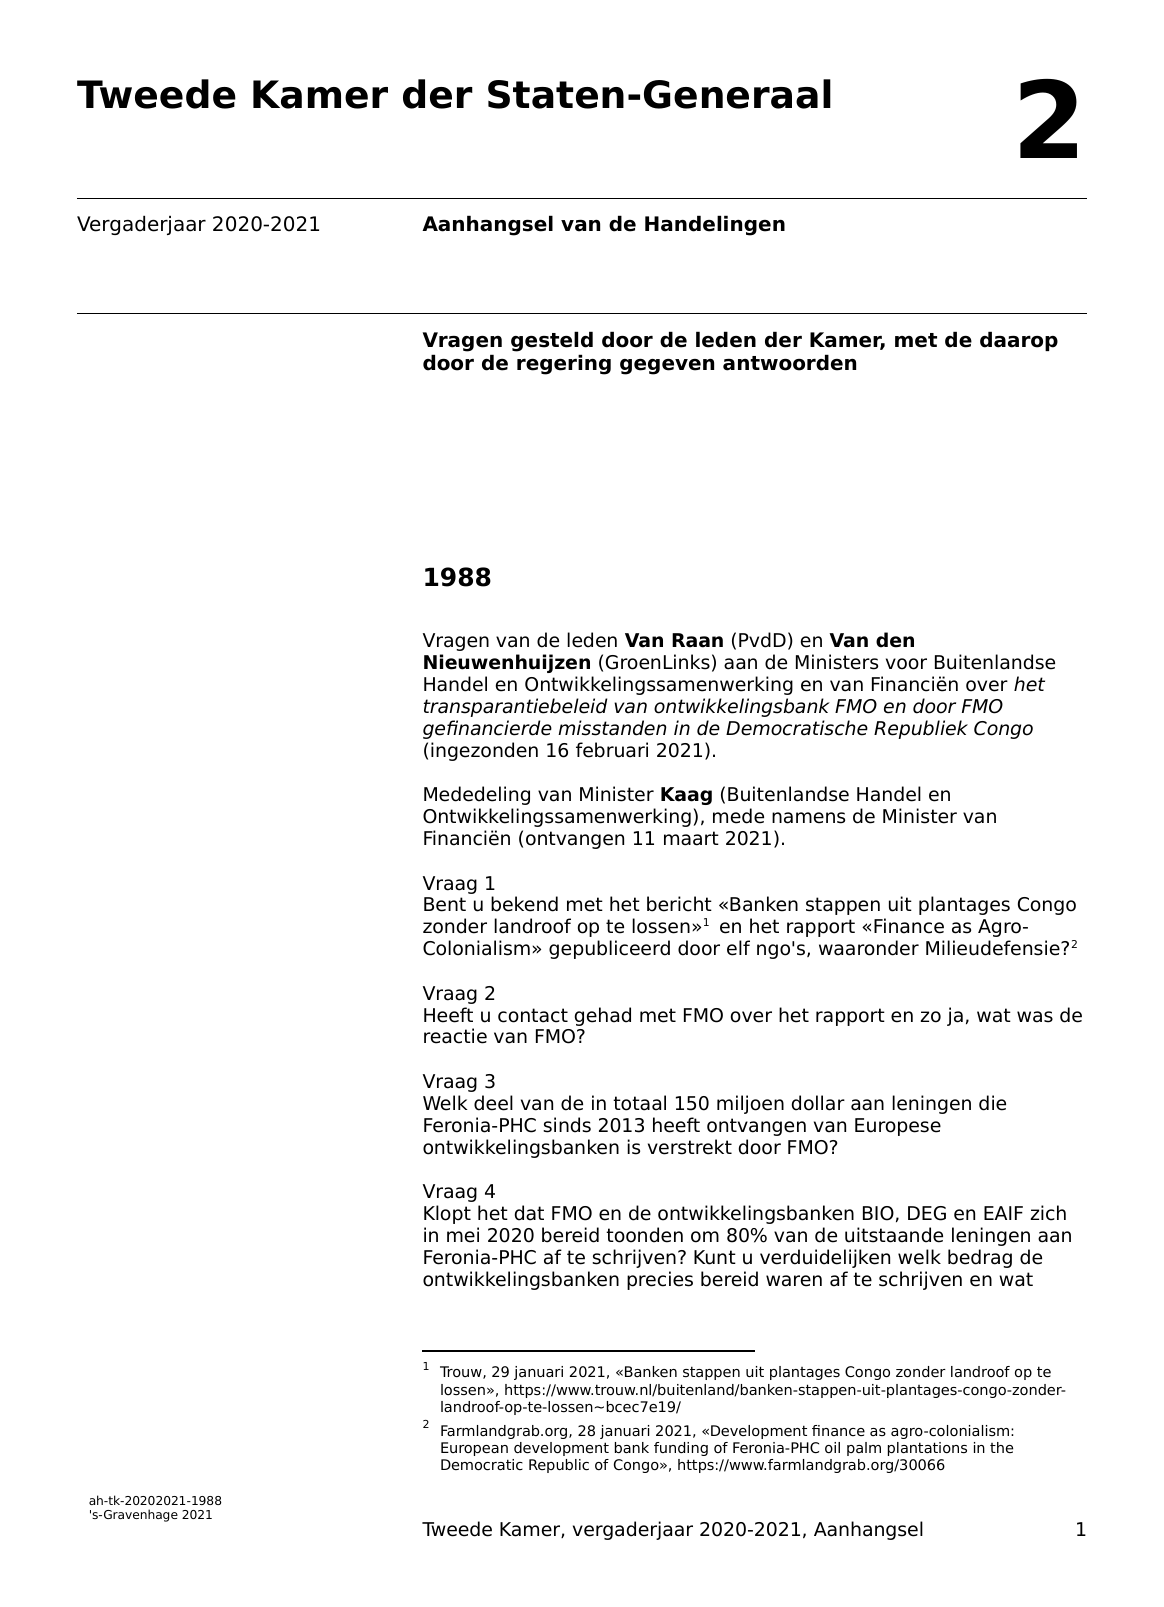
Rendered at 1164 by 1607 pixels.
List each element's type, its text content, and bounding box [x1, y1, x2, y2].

table_cell Aanhangsel van de Handelingen [422, 199, 1087, 313]
text ah-tk-20202021-1988 [88, 1494, 323, 1508]
text Farmlandgrab.org, 28 januari 2021, «Development finance as agro-colonialism: European development bank funding of Feronia-PHC oil palm plantations in the Democratic Republic of Congo», https://www.farmlandgrab.org/30066 [422, 1418, 1087, 1474]
text Vraag 1 [422, 872, 1087, 894]
table_cell [77, 314, 422, 375]
table_cell Vragen gesteld door de leden der Kamer, met de daarop door de regering gegeven antwoorden [422, 314, 1087, 375]
text Trouw, 29 januari 2021, «Banken stappen uit plantages Congo zonder landroof op te lossen», https://www.trouw.nl/buitenland/banken-stappen-uit-plantages-congo-zonder-landroof-op-te-lossen~bcec7e19/ [422, 1360, 1087, 1416]
table_header Tweede Kamer der Staten-Generaal [77, 59, 886, 198]
table_cell Vergaderjaar 2020-2021 [77, 199, 422, 313]
text 1988 [422, 563, 1087, 592]
text Mededeling van Minister Kaag (Buitenlandse Handel en Ontwikkelingssamenwerking), mede namens de Minister van Financiën (ontvangen 11 maart 2021). [422, 784, 1087, 850]
text Klopt het dat FMO en de ontwikkelingsbanken BIO, DEG en EAIF zich in mei 2020 bereid toonden om 80% van de uitstaande leningen aan Feronia-PHC af te schrijven? Kunt u verduidelijken welk bedrag de ontwikkelingsbanken precies bereid waren af te schrijven en wat [422, 1203, 1087, 1291]
text Bent u bekend met het bericht «Banken stappen uit plantages Congo zonder landroof op te lossen» en het rapport «Finance as Agro-Colonialism» gepubliceerd door elf ngo's, waaronder Milieudefensie? [422, 894, 1087, 960]
text Heeft u contact gehad met FMO over het rapport en zo ja, wat was de reactie van FMO? [422, 1004, 1087, 1048]
text Welk deel van de in totaal 150 miljoen dollar aan leningen die Feronia-PHC sinds 2013 heeft ontvangen van Europese ontwikkelingsbanken is verstrekt door FMO? [422, 1093, 1087, 1158]
text 's-Gravenhage 2021 [88, 1508, 323, 1522]
text Vragen van de leden Van Raan (PvdD) en Van den Nieuwenhuijzen (GroenLinks) aan de Ministers voor Buitenlandse Handel en Ontwikkelingssamenwerking en van Financiën over het transparantiebeleid van ontwikkelingsbank FMO en door FMO gefinancierde misstanden in de Democratische Republiek Congo (ingezonden 16 februari 2021). [422, 630, 1087, 762]
text Vraag 3 [422, 1071, 1087, 1093]
table_header 2 [886, 59, 1087, 198]
text Vraag 4 [422, 1181, 1087, 1203]
text Vraag 2 [422, 982, 1087, 1004]
